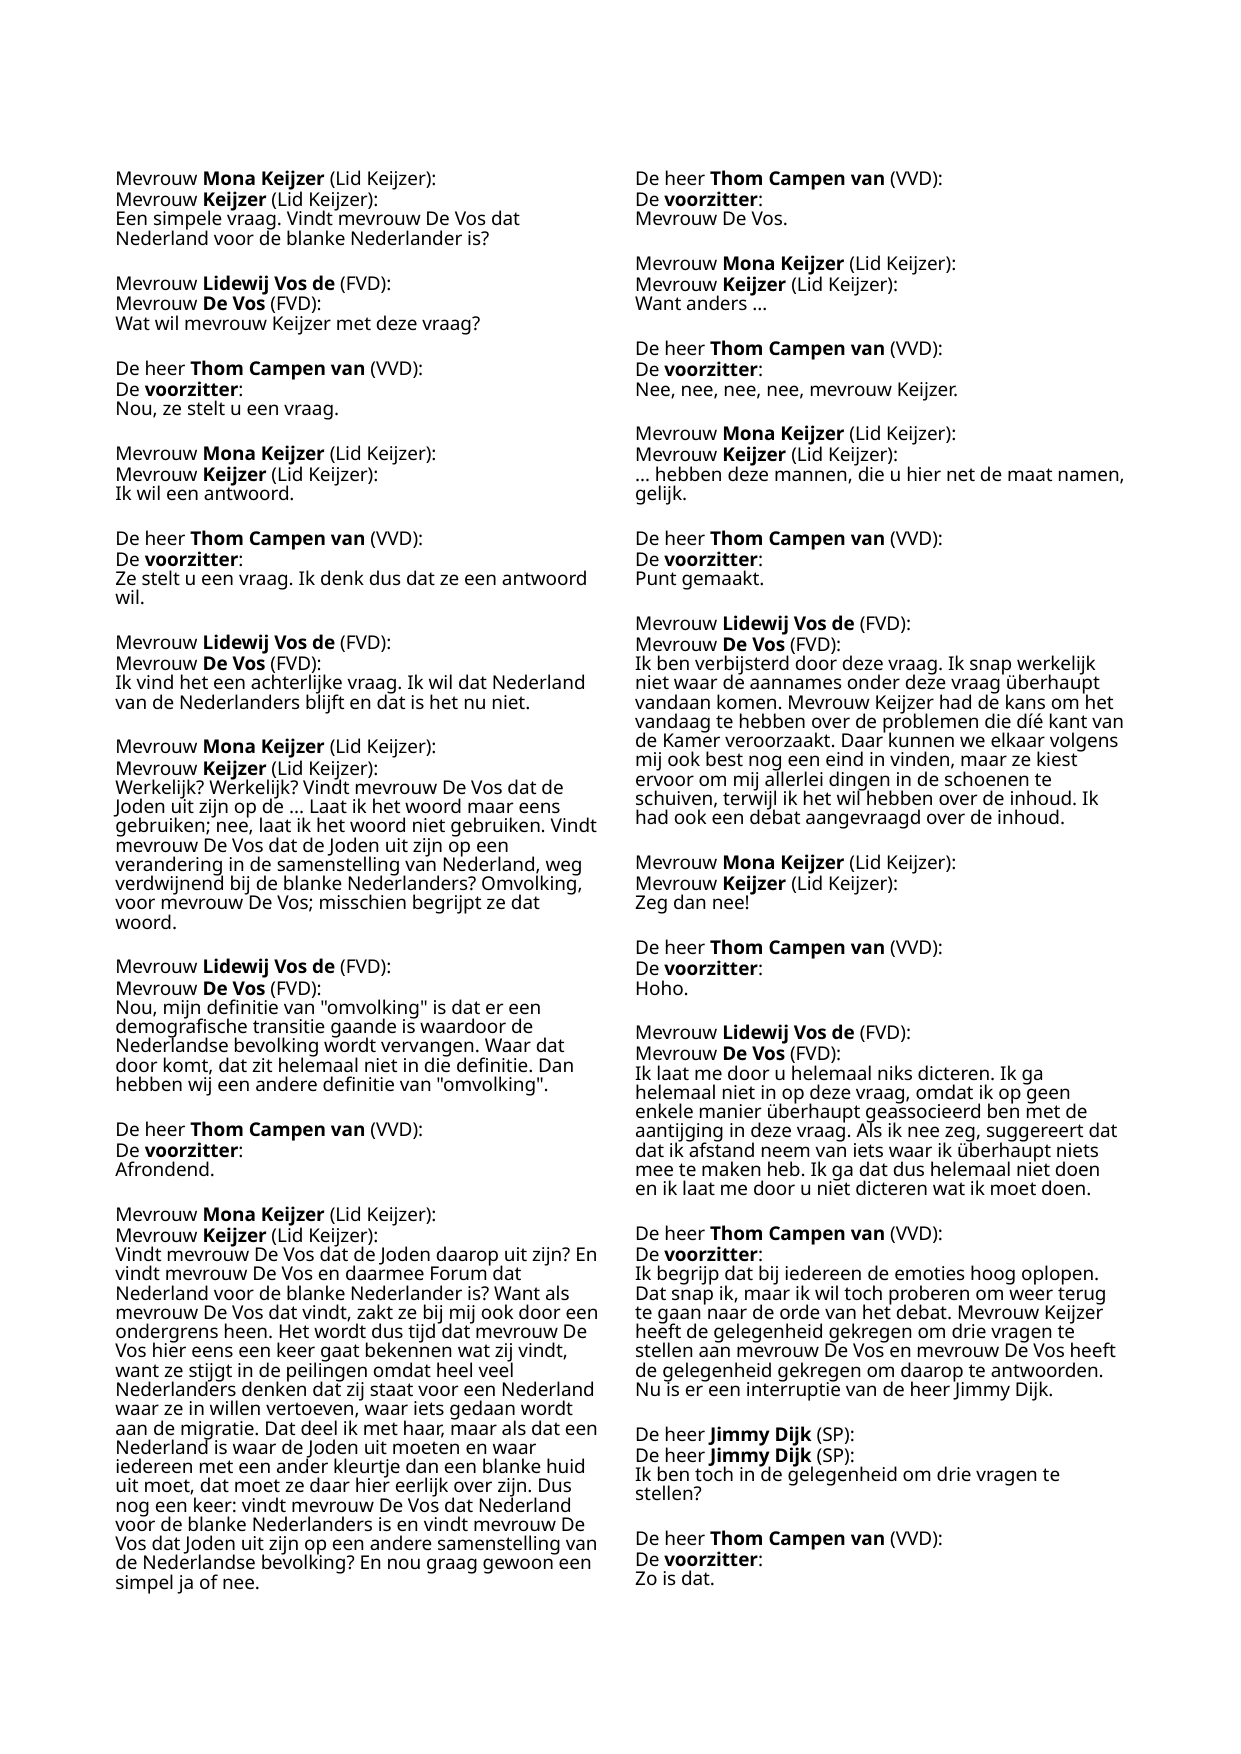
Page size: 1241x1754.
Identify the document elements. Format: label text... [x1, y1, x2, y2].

text Mevrouw Lidewij Vos de (FVD): [635, 1019, 1125, 1045]
text De heer Thom Campen van (VVD): [635, 934, 1125, 960]
text Mevrouw Keijzer (Lid Keijzer): [115, 466, 605, 485]
text Ze stelt u een vraag. Ik denk dus dat ze een antwoord wil. [115, 570, 605, 608]
text De heer Jimmy Dijk (SP): [635, 1447, 1125, 1466]
text Nou, ze stelt u een vraag. [115, 400, 605, 419]
text Zeg dan nee! [635, 894, 1125, 914]
text Mevrouw De Vos (FVD): [115, 655, 605, 674]
text Mevrouw Keijzer (Lid Keijzer): [635, 446, 1125, 466]
text Wat wil mevrouw Keijzer met deze vraag? [115, 315, 605, 334]
text De heer Thom Campen van (VVD): [635, 1525, 1125, 1551]
text Werkelijk? Werkelijk? Vindt mevrouw De Vos dat de Joden uit zijn op de ... Laat ik het woord maar eens gebruiken; nee, laat ik het woord niet gebruiken. Vindt mevrouw De Vos dat de Joden uit zijn op een verandering in de samenstelling van Nederland, weg verdwijnend bij de blanke Nederlanders? Omvolking, voor mevrouw De Vos; misschien begrijpt ze dat woord. [115, 779, 605, 933]
text Ik ben toch in de gelegenheid om drie vragen te stellen? [635, 1466, 1125, 1504]
text Ik wil een antwoord. [115, 485, 605, 504]
text Nou, mijn definitie van "omvolking" is dat er een demografische transitie gaande is waardoor de Nederlandse bevolking wordt vervangen. Waar dat door komt, dat zit helemaal niet in die definitie. Dan hebben wij een andere definitie van "omvolking". [115, 999, 605, 1095]
text Mevrouw Keijzer (Lid Keijzer): [115, 759, 605, 779]
text Mevrouw Lidewij Vos de (FVD): [115, 270, 605, 295]
text De voorzitter: [115, 551, 605, 570]
text Afrondend. [115, 1161, 605, 1180]
text Mevrouw De Vos (FVD): [115, 295, 605, 315]
text De heer Thom Campen van (VVD): [635, 1220, 1125, 1246]
text Mevrouw Mona Keijzer (Lid Keijzer): [635, 421, 1125, 446]
text Mevrouw Keijzer (Lid Keijzer): [115, 191, 605, 210]
text Ik begrijp dat bij iedereen de emoties hoog oplopen. Dat snap ik, maar ik wil toch proberen om weer terug te gaan naar de orde van het debat. Mevrouw Keijzer heeft de gelegenheid gekregen om drie vragen te stellen aan mevrouw De Vos en mevrouw De Vos heeft de gelegenheid gekregen om daarop te antwoorden. Nu is er een interruptie van de heer Jimmy Dijk. [635, 1265, 1125, 1400]
text Mevrouw Lidewij Vos de (FVD): [115, 629, 605, 655]
text De heer Thom Campen van (VVD): [115, 525, 605, 551]
text De heer Thom Campen van (VVD): [115, 355, 605, 381]
text Mevrouw Keijzer (Lid Keijzer): [635, 875, 1125, 894]
text De heer Thom Campen van (VVD): [635, 525, 1125, 551]
text De heer Jimmy Dijk (SP): [635, 1421, 1125, 1447]
text De voorzitter: [115, 1142, 605, 1161]
text De heer Thom Campen van (VVD): [115, 1116, 605, 1142]
text Zo is dat. [635, 1570, 1125, 1590]
text Mevrouw De Vos (FVD): [115, 979, 605, 999]
text De voorzitter: [635, 551, 1125, 570]
text Ik vind het een achterlijke vraag. Ik wil dat Nederland van de Nederlanders blijft en dat is het nu niet. [115, 674, 605, 713]
text Ik ben verbijsterd door deze vraag. Ik snap werkelijk niet waar de aannames onder deze vraag überhaupt vandaan komen. Mevrouw Keijzer had de kans om het vandaag te hebben over de problemen die díé kant van de Kamer veroorzaakt. Daar kunnen we elkaar volgens mij ook best nog een eind in vinden, maar ze kiest ervoor om mij allerlei dingen in de schoenen te schuiven, terwijl ik het wil hebben over de inhoud. Ik had ook een debat aangevraagd over de inhoud. [635, 655, 1125, 828]
text Vindt mevrouw De Vos dat de Joden daarop uit zijn? En vindt mevrouw De Vos en daarmee Forum dat Nederland voor de blanke Nederlander is? Want als mevrouw De Vos dat vindt, zakt ze bij mij ook door een ondergrens heen. Het wordt dus tijd dat mevrouw De Vos hier eens een keer gaat bekennen wat zij vindt, want ze stijgt in de peilingen omdat heel veel Nederlanders denken dat zij staat voor een Nederland waar ze in willen vertoeven, waar iets gedaan wordt aan de migratie. Dat deel ik met haar, maar als dat een Nederland is waar de Joden uit moeten en waar iedereen met een ander kleurtje dan een blanke huid uit moet, dat moet ze daar hier eerlijk over zijn. Dus nog een keer: vindt mevrouw De Vos dat Nederland voor de blanke Nederlanders is en vindt mevrouw De Vos dat Joden uit zijn op een andere samenstelling van de Nederlandse bevolking? En nou graag gewoon een simpel ja of nee. [115, 1246, 605, 1593]
text Mevrouw Keijzer (Lid Keijzer): [115, 1227, 605, 1246]
text De voorzitter: [115, 381, 605, 400]
text … hebben deze mannen, die u hier net de maat namen, gelijk. [635, 466, 1125, 504]
text Hoho. [635, 979, 1125, 999]
text Ik laat me door u helemaal niks dicteren. Ik ga helemaal niet in op deze vraag, omdat ik op geen enkele manier überhaupt geassocieerd ben met de aantijging in deze vraag. Als ik nee zeg, suggereert dat dat ik afstand neem van iets waar ik überhaupt niets mee te maken heb. Ik ga dat dus helemaal niet doen en ik laat me door u niet dicteren wat ik moet doen. [635, 1064, 1125, 1199]
text De voorzitter: [635, 1246, 1125, 1265]
text Mevrouw Mona Keijzer (Lid Keijzer): [115, 165, 605, 191]
text Mevrouw Lidewij Vos de (FVD): [635, 610, 1125, 636]
text Mevrouw Mona Keijzer (Lid Keijzer): [635, 849, 1125, 875]
text De heer Thom Campen van (VVD): [635, 336, 1125, 361]
text Nee, nee, nee, nee, mevrouw Keijzer. [635, 381, 1125, 400]
text De voorzitter: [635, 191, 1125, 210]
text Een simpele vraag. Vindt mevrouw De Vos dat Nederland voor de blanke Nederlander is? [115, 210, 605, 249]
text De voorzitter: [635, 1551, 1125, 1570]
text Mevrouw De Vos (FVD): [635, 1045, 1125, 1064]
text Want anders … [635, 295, 1125, 315]
text De voorzitter: [635, 960, 1125, 979]
text Punt gemaakt. [635, 570, 1125, 589]
text Mevrouw Mona Keijzer (Lid Keijzer): [635, 250, 1125, 276]
text Mevrouw Lidewij Vos de (FVD): [115, 954, 605, 979]
text Mevrouw Keijzer (Lid Keijzer): [635, 276, 1125, 295]
text Mevrouw De Vos. [635, 210, 1125, 229]
text Mevrouw De Vos (FVD): [635, 636, 1125, 655]
text Mevrouw Mona Keijzer (Lid Keijzer): [115, 440, 605, 466]
text Mevrouw Mona Keijzer (Lid Keijzer): [115, 1201, 605, 1227]
text Mevrouw Mona Keijzer (Lid Keijzer): [115, 734, 605, 759]
text De heer Thom Campen van (VVD): [635, 165, 1125, 191]
text De voorzitter: [635, 361, 1125, 381]
